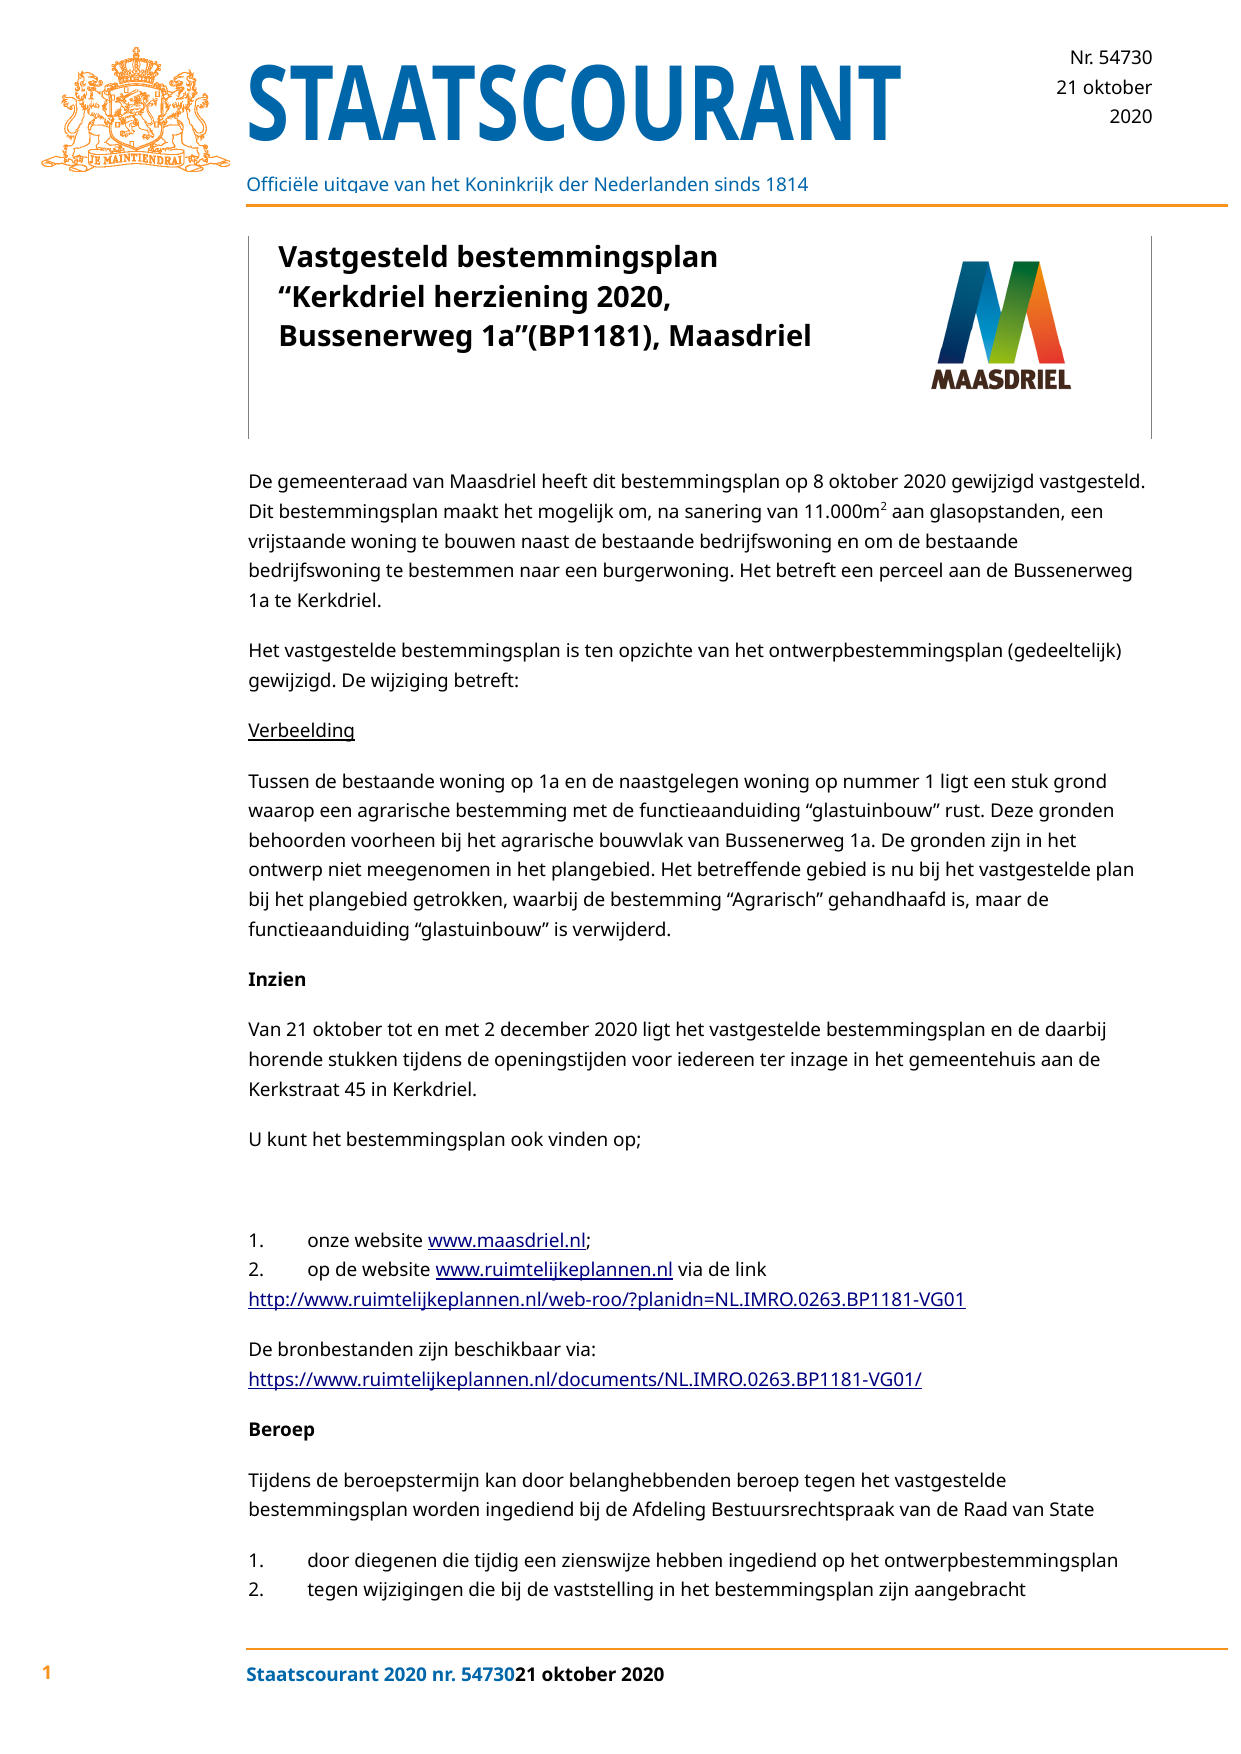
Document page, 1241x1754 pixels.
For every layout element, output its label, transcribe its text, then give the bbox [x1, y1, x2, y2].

picture [41, 47, 231, 172]
list onze website www.maasdriel.nl; [248, 1227, 1152, 1253]
list tegen wijzigingen die bij de vaststelling in het bestemmingsplan zijn aangebracht [248, 1577, 1152, 1602]
table_header [1090, 236, 1151, 413]
text Van 21 oktober tot en met 2 december 2020 ligt het vastgestelde bestemmingsplan en de daarbij horende stukken tijdens de openingstijden voor iedereen ter inzage in het gemeentehuis aan de Kerkstraat 45 in Kerkdriel. [248, 1017, 1152, 1101]
text Verbeelding [248, 717, 1152, 743]
picture [912, 236, 1090, 414]
text http://www.ruimtelijkeplannen.nl/web-roo/?planidn=NL.IMRO.0263.BP1181-VG01 [248, 1286, 1152, 1312]
text Het vastgestelde bestemmingsplan is ten opzichte van het ontwerpbestemmingsplan (gedeeltelijk) gewijzigd. De wijziging betreft: [248, 637, 1152, 693]
text De gemeenteraad van Maasdriel heeft dit bestemmingsplan op 8 oktober 2020 gewijzigd vastgesteld. Dit bestemmingsplan maakt het mogelijk om, na sanering van 11.000m2 aan glasopstanden, een vrijstaande woning te bouwen naast de bestaande bedrijfswoning en om de bestaande bedrijfswoning te bestemmen naar een burgerwoning. Het betreft een perceel aan de Bussenerweg 1a te Kerkdriel. [248, 469, 1152, 613]
list op de website www.ruimtelijkeplannen.nl via de link [248, 1257, 1152, 1282]
text Tussen de bestaande woning op 1a en de naastgelegen woning op nummer 1 ligt een stuk grond waarop een agrarische bestemming met de functieaanduiding “glastuinbouw” rust. Deze gronden behoorden voorheen bij het agrarische bouwvlak van Bussenerweg 1a. De gronden zijn in het ontwerp niet meegenomen in het plangebied. Het betreffende gebied is nu bij het vastgestelde plan bij het plangebied getrokken, waarbij de bestemming “Agrarisch” gehandhaafd is, maar de functieaanduiding “glastuinbouw” is verwijderd. [248, 768, 1152, 941]
table_header [850, 236, 912, 413]
text Tijdens de beroepstermijn kan door belanghebbenden beroep tegen het vastgestelde bestemmingsplan worden ingediend bij de Afdeling Bestuursrechtspraak van de Raad van State [248, 1467, 1152, 1522]
text Inzien [248, 966, 1152, 992]
table_header [850, 414, 1151, 439]
table_header Vastgesteld bestemmingsplan “Kerkdriel herziening 2020, Bussenerweg 1a”(BP1181), Maasdriel [249, 236, 850, 439]
text U kunt het bestemmingsplan ook vinden op; [248, 1126, 1152, 1152]
text De bronbestanden zijn beschikbaar via: https://www.ruimtelijkeplannen.nl/documents/NL.IMRO.0263.BP1181-VG01/ [248, 1337, 1152, 1392]
list door diegenen die tijdig een zienswijze hebben ingediend op het ontwerpbestemmingsplan [248, 1547, 1152, 1573]
text Beroep [248, 1417, 1152, 1442]
